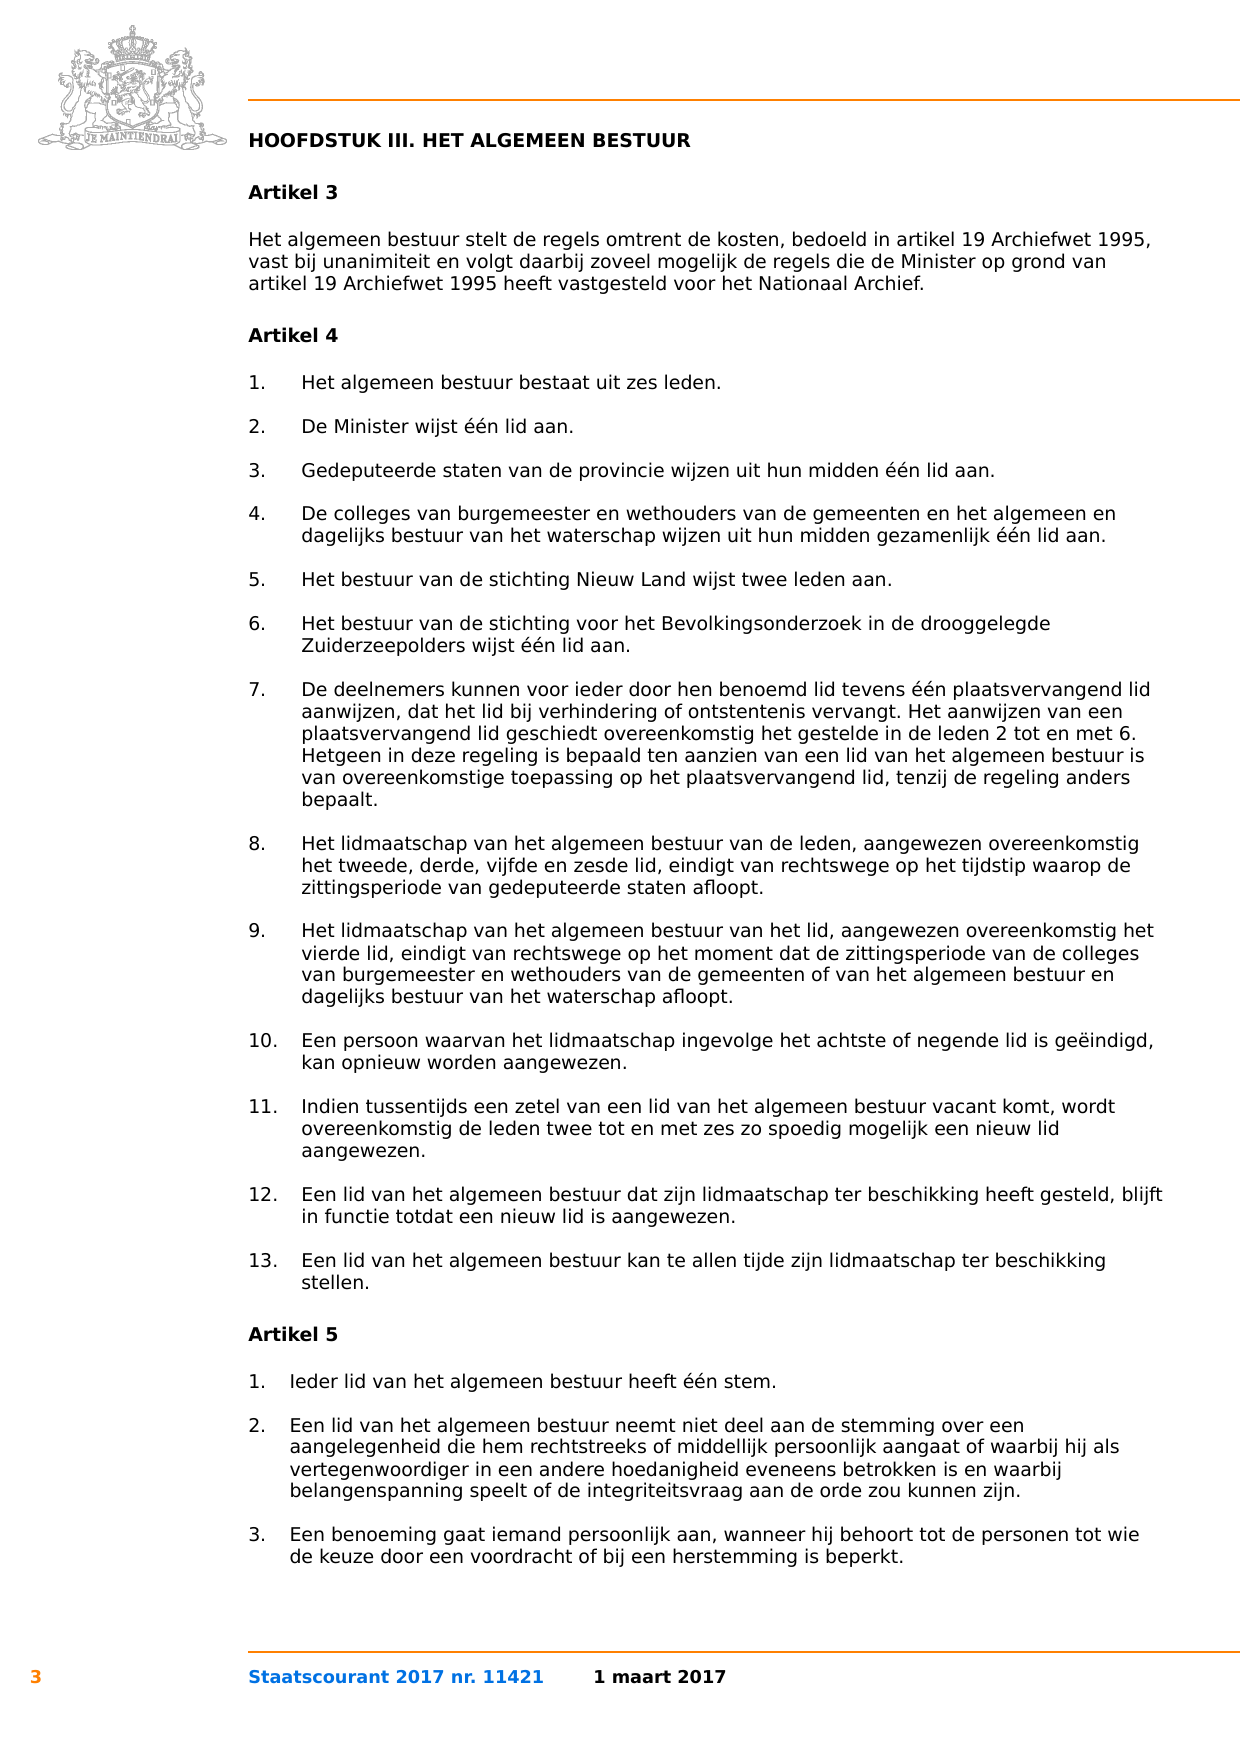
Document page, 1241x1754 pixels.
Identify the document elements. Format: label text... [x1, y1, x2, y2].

text Het algemeen bestuur stelt de regels omtrent de kosten, bedoeld in artikel 19 Archiefwet 1995, vast bij unanimiteit en volgt daarbij zoveel mogelijk de regels die de Minister op grond van artikel 19 Archiefwet 1995 heeft vastgesteld voor het Nationaal Archief. [248, 229, 1163, 295]
text 1. Ieder lid van het algemeen bestuur heeft één stem. [248, 1371, 1163, 1393]
text 3. Een benoeming gaat iemand persoonlijk aan, wanneer hij behoort tot de personen tot wie de keuze door een voordracht of bij een herstemming is beperkt. [248, 1524, 1163, 1568]
text 4. De colleges van burgemeester en wethouders van de gemeenten en het algemeen en dagelijks bestuur van het waterschap wijzen uit hun midden gezamenlijk één lid aan. [248, 503, 1163, 547]
text 1. Het algemeen bestuur bestaat uit zes leden. [248, 372, 1163, 394]
text 11. Indien tussentijds een zetel van een lid van het algemeen bestuur vacant komt, wordt overeenkomstig de leden twee tot en met zes zo spoedig mogelijk een nieuw lid aangewezen. [248, 1096, 1163, 1162]
text 5. Het bestuur van de stichting Nieuw Land wijst twee leden aan. [248, 569, 1163, 591]
text 8. Het lidmaatschap van het algemeen bestuur van de leden, aangewezen overeenkomstig het tweede, derde, vijfde en zesde lid, eindigt van rechtswege op het tijdstip waarop de zittingsperiode van gedeputeerde staten afloopt. [248, 833, 1163, 898]
text 13. Een lid van het algemeen bestuur kan te allen tijde zijn lidmaatschap ter beschikking stellen. [248, 1250, 1163, 1294]
text 12. Een lid van het algemeen bestuur dat zijn lidmaatschap ter beschikking heeft gesteld, blijft in functie totdat een nieuw lid is aangewezen. [248, 1184, 1163, 1228]
text 6. Het bestuur van de stichting voor het Bevolkingsonderzoek in de drooggelegde Zuiderzeepolders wijst één lid aan. [248, 613, 1163, 657]
text 2. Een lid van het algemeen bestuur neemt niet deel aan de stemming over een aangelegenheid die hem rechtstreeks of middellijk persoonlijk aangaat of waarbij hij als vertegenwoordiger in een andere hoedanigheid eveneens betrokken is en waarbij belangenspanning speelt of de integriteitsvraag aan de orde zou kunnen zijn. [248, 1414, 1163, 1502]
subtitle HOOFDSTUK III. HET ALGEMEEN BESTUUR [248, 130, 1163, 152]
subtitle Artikel 4 [248, 325, 1163, 347]
picture [38, 25, 227, 150]
text 9. Het lidmaatschap van het algemeen bestuur van het lid, aangewezen overeenkomstig het vierde lid, eindigt van rechtswege op het moment dat de zittingsperiode van de colleges van burgemeester en wethouders van de gemeenten of van het algemeen bestuur en dagelijks bestuur van het waterschap afloopt. [248, 920, 1163, 1008]
subtitle Artikel 3 [248, 182, 1163, 204]
text 10. Een persoon waarvan het lidmaatschap ingevolge het achtste of negende lid is geëindigd, kan opnieuw worden aangewezen. [248, 1030, 1163, 1074]
text 7. De deelnemers kunnen voor ieder door hen benoemd lid tevens één plaatsvervangend lid aanwijzen, dat het lid bij verhindering of ontstentenis vervangt. Het aanwijzen van een plaatsvervangend lid geschiedt overeenkomstig het gestelde in de leden 2 tot en met 6. Hetgeen in deze regeling is bepaald ten aanzien van een lid van het algemeen bestuur is van overeenkomstige toepassing op het plaatsvervangend lid, tenzij de regeling anders bepaalt. [248, 679, 1163, 811]
text 3. Gedeputeerde staten van de provincie wijzen uit hun midden één lid aan. [248, 459, 1163, 481]
subtitle Artikel 5 [248, 1324, 1163, 1346]
text 2. De Minister wijst één lid aan. [248, 416, 1163, 438]
